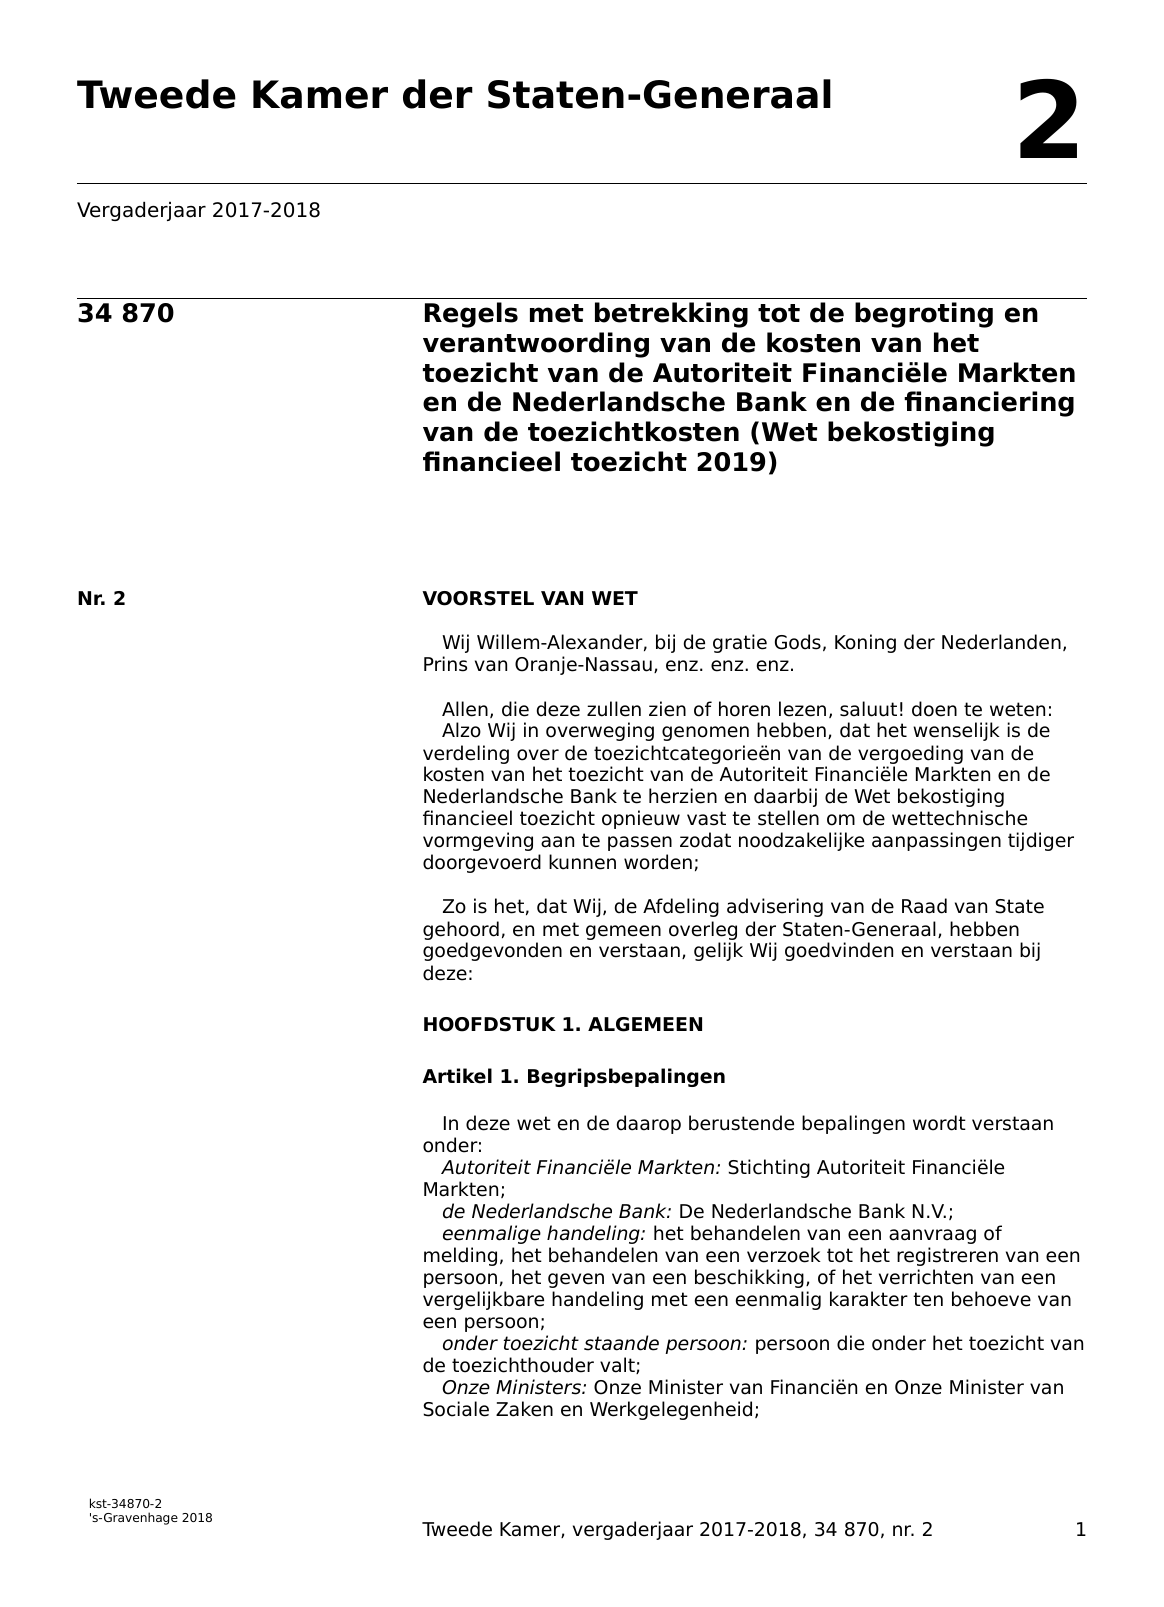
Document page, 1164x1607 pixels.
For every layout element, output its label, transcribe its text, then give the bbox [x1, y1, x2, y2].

text 's-Gravenhage 2018 [88, 1511, 323, 1525]
text Wij Willem-Alexander, bij de gratie Gods, Koning der Nederlanden, Prins van Oranje-Nassau, enz. enz. enz. [422, 632, 1087, 676]
subtitle HOOFDSTUK 1. ALGEMEEN [422, 1014, 1087, 1036]
text onder toezicht staande persoon: persoon die onder het toezicht van de toezichthouder valt; [422, 1333, 1087, 1377]
table_header 2 [886, 59, 1087, 183]
text de Nederlandsche Bank: De Nederlandsche Bank N.V.; [422, 1201, 1087, 1223]
text kst-34870-2 [88, 1497, 323, 1511]
table_cell Vergaderjaar 2017-2018 [77, 184, 1087, 298]
subtitle Artikel 1. Begripsbepalingen [422, 1066, 1087, 1088]
text eenmalige handeling: het behandelen van een aanvraag of melding, het behandelen van een verzoek tot het registreren van een persoon, het geven van een beschikking, of het verrichten van een vergelijkbare handeling met een eenmalig karakter ten behoeve van een persoon; [422, 1223, 1087, 1333]
subtitle Nr. 2 VOORSTEL VAN WET [77, 588, 1087, 610]
text Zo is het, dat Wij, de Afdeling advisering van de Raad van State gehoord, en met gemeen overleg der Staten-Generaal, hebben goedgevonden en verstaan, gelijk Wij goedvinden en verstaan bij deze: [422, 896, 1087, 984]
text Autoriteit Financiële Markten: Stichting Autoriteit Financiële Markten; [422, 1157, 1087, 1201]
text Alzo Wij in overweging genomen hebben, dat het wenselijk is de verdeling over de toezichtcategorieën van de vergoeding van de kosten van het toezicht van de Autoriteit Financiële Markten en de Nederlandsche Bank te herzien en daarbij de Wet bekostiging financieel toezicht opnieuw vast te stellen om de wettechnische vormgeving aan te passen zodat noodzakelijke aanpassingen tijdiger doorgevoerd kunnen worden; [422, 720, 1087, 874]
table_header Tweede Kamer der Staten-Generaal [77, 59, 886, 183]
subtitle 34 870 Regels met betrekking tot de begroting en verantwoording van de kosten van het toezicht van de Autoriteit Financiële Markten en de Nederlandsche Bank en de financiering van de toezichtkosten (Wet bekostiging financieel toezicht 2019) [77, 299, 1087, 477]
text In deze wet en de daarop berustende bepalingen wordt verstaan onder: [422, 1113, 1087, 1157]
text Onze Ministers: Onze Minister van Financiën en Onze Minister van Sociale Zaken en Werkgelegenheid; [422, 1377, 1087, 1421]
text Allen, die deze zullen zien of horen lezen, saluut! doen te weten: [422, 698, 1087, 720]
